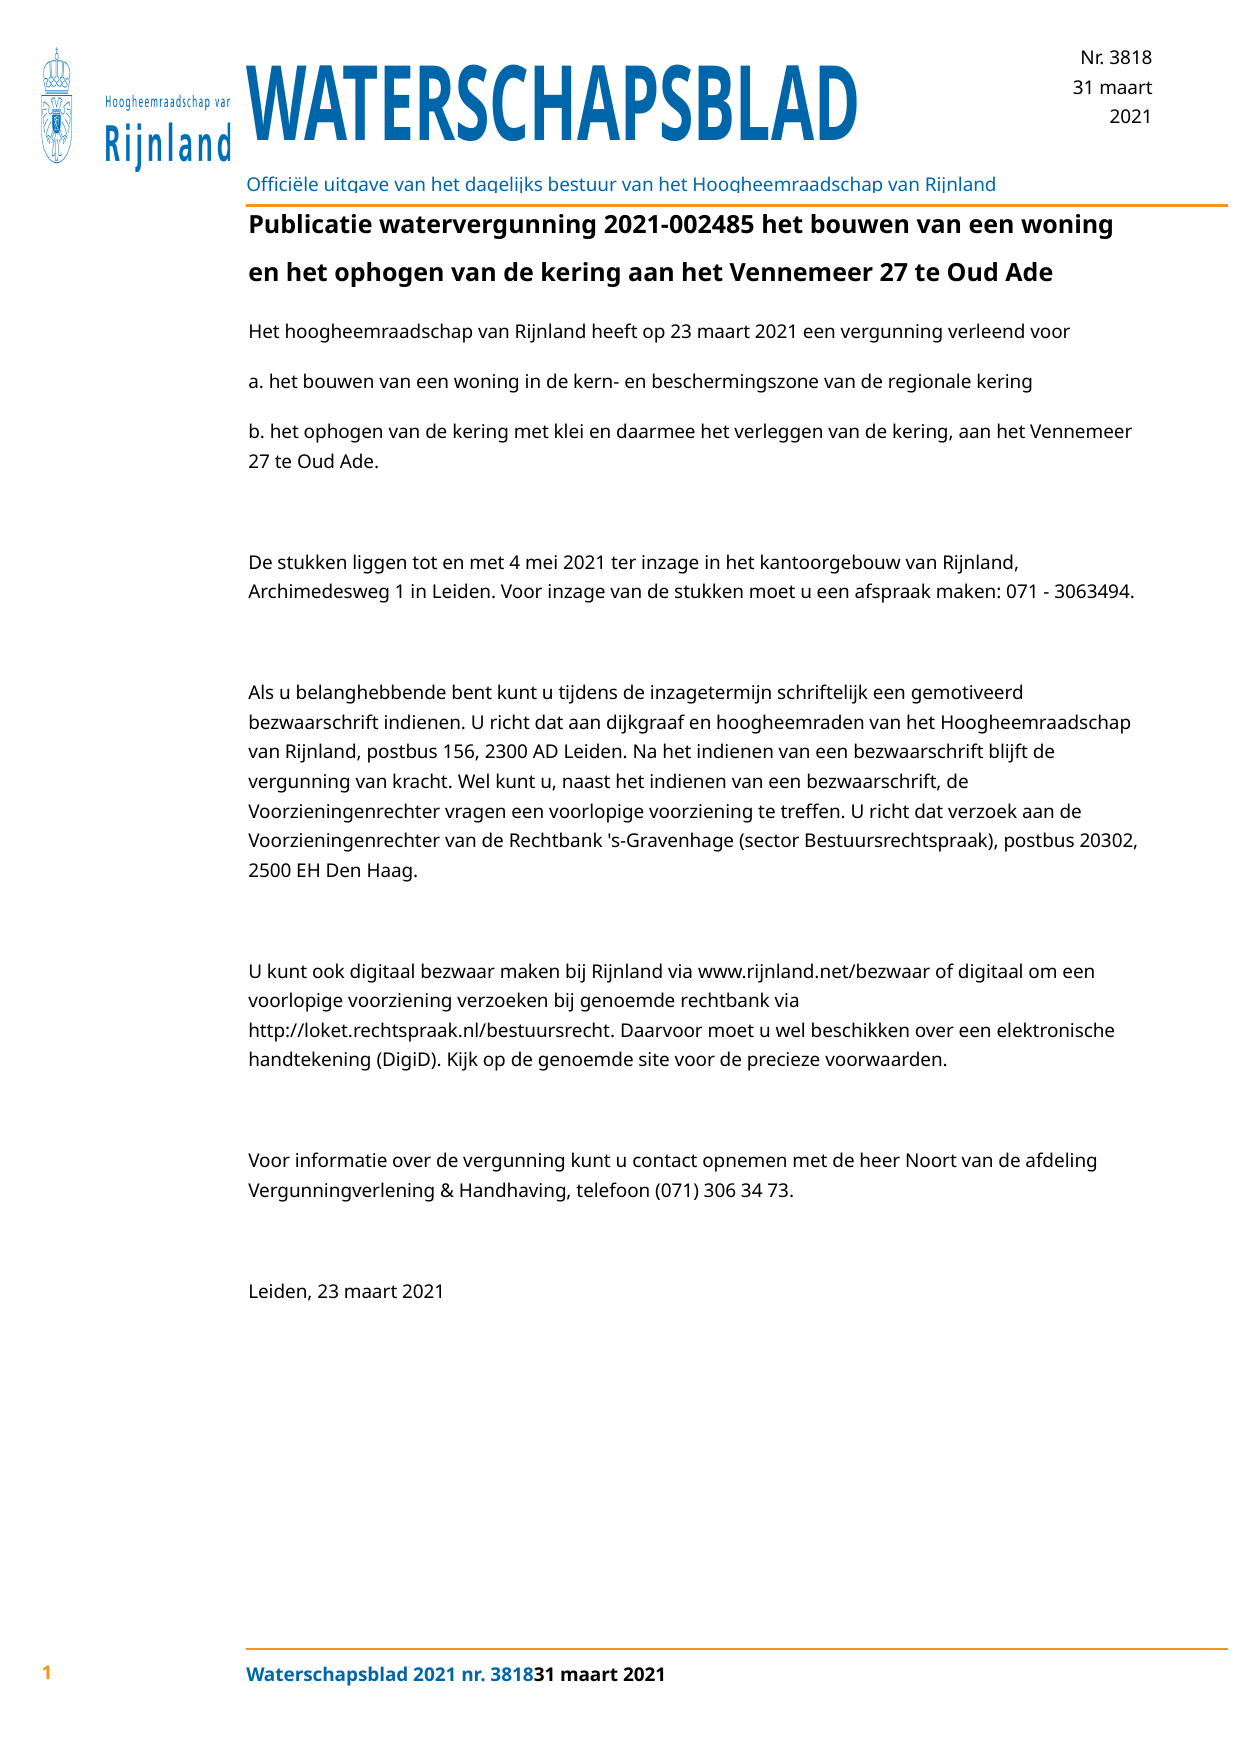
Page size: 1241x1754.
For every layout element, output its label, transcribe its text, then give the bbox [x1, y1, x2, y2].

text a. het bouwen van een woning in de kern- en beschermingszone van de regionale kering [248, 368, 1152, 394]
text Leiden, 23 maart 2021 [248, 1278, 1152, 1304]
text De stukken liggen tot en met 4 mei 2021 ter inzage in het kantoorgebouw van Rijnland, Archimedesweg 1 in Leiden. Voor inzage van de stukken moet u een afspraak maken: 071 - 3063494. [248, 549, 1152, 604]
text Publicatie watervergunning 2021-002485 het bouwen van een woning en het ophogen van de kering aan het Vennemeer 27 te Oud Ade [248, 207, 1152, 288]
text Het hoogheemraadschap van Rijnland heeft op 23 maart 2021 een vergunning verleend voor [248, 318, 1152, 344]
picture [41, 47, 231, 172]
text Als u belanghebbende bent kunt u tijdens de inzagetermijn schriftelijk een gemotiveerd bezwaarschrift indienen. U richt dat aan dijkgraaf en hoogheemraden van het Hoogheemraadschap van Rijnland, postbus 156, 2300 AD Leiden. Na het indienen van een bezwaarschrift blijft de vergunning van kracht. Wel kunt u, naast het indienen van een bezwaarschrift, de Voorzieningenrechter vragen een voorlopige voorziening te treffen. U richt dat verzoek aan de Voorzieningenrechter van de Rechtbank 's-Gravenhage (sector Bestuursrechtspraak), postbus 20302, 2500 EH Den Haag. [248, 679, 1152, 883]
text U kunt ook digitaal bezwaar maken bij Rijnland via www.rijnland.net/bezwaar of digitaal om een voorlopige voorziening verzoeken bij genoemde rechtbank via http://loket.rechtspraak.nl/bestuursrecht. Daarvoor moet u wel beschikken over een elektronische handtekening (DigiD). Kijk op de genoemde site voor de precieze voorwaarden. [248, 958, 1152, 1072]
text b. het ophogen van de kering met klei en daarmee het verleggen van de kering, aan het Vennemeer 27 te Oud Ade. [248, 419, 1152, 474]
text Voor informatie over de vergunning kunt u contact opnemen met de heer Noort van de afdeling Vergunningverlening & Handhaving, telefoon (071) 306 34 73. [248, 1147, 1152, 1203]
